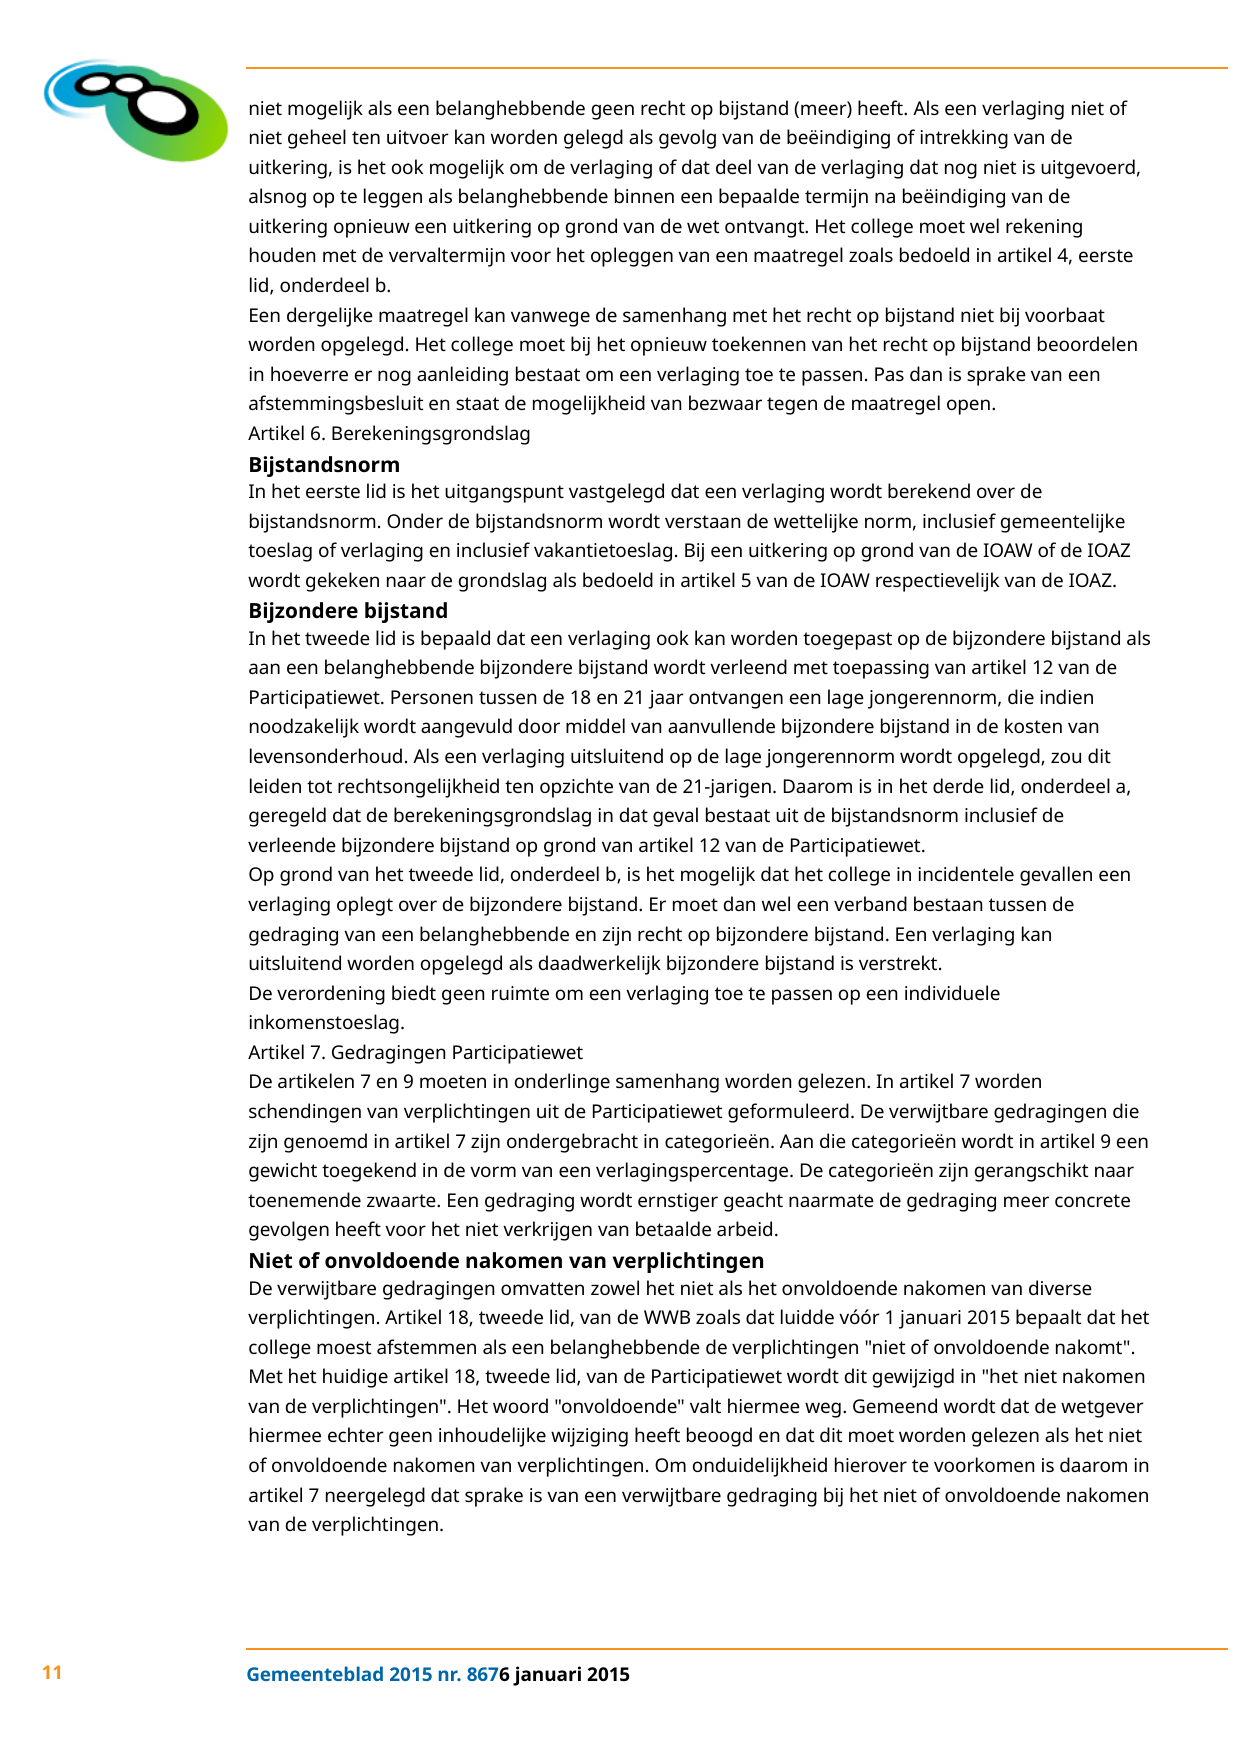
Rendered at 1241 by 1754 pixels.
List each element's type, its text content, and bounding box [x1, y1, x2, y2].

text Artikel 7. Gedragingen Participatiewet [248, 1039, 1152, 1065]
text Op grond van het tweede lid, onderdeel b, is het mogelijk dat het college in incidentele gevallen een verlaging oplegt over de bijzondere bijstand. Er moet dan wel een verband bestaan tussen de gedraging van een belanghebbende en zijn recht op bijzondere bijstand. Een verlaging kan uitsluitend worden opgelegd als daadwerkelijk bijzondere bijstand is verstrekt. [248, 862, 1152, 976]
text Bijstandsnorm [248, 450, 1152, 478]
text De verwijtbare gedragingen omvatten zowel het niet als het onvoldoende nakomen van diverse verplichtingen. Artikel 18, tweede lid, van de WWB zoals dat luidde vóór 1 januari 2015 bepaalt dat het college moest afstemmen als een belanghebbende de verplichtingen "niet of onvoldoende nakomt". Met het huidige artikel 18, tweede lid, van de Participatiewet wordt dit gewijzigd in "het niet nakomen van de verplichtingen". Het woord "onvoldoende" valt hiermee weg. Gemeend wordt dat de wetgever hiermee echter geen inhoudelijke wijziging heeft beoogd en dat dit moet worden gelezen als het niet of onvoldoende nakomen van verplichtingen. Om onduidelijkheid hierover te voorkomen is daarom in artikel 7 neergelegd dat sprake is van een verwijtbare gedraging bij het niet of onvoldoende nakomen van de verplichtingen. [248, 1275, 1152, 1537]
text Niet of onvoldoende nakomen van verplichtingen [248, 1246, 1152, 1275]
text De verordening biedt geen ruimte om een verlaging toe te passen op een individuele inkomenstoeslag. [248, 980, 1152, 1035]
text In het tweede lid is bepaald dat een verlaging ook kan worden toegepast op de bijzondere bijstand als aan een belanghebbende bijzondere bijstand wordt verleend met toepassing van artikel 12 van de Participatiewet. Personen tussen de 18 en 21 jaar ontvangen een lage jongerennorm, die indien noodzakelijk wordt aangevuld door middel van aanvullende bijzondere bijstand in de kosten van levensonderhoud. Als een verlaging uitsluitend op de lage jongerennorm wordt opgelegd, zou dit leiden tot rechtsongelijkheid ten opzichte van de 21-jarigen. Daarom is in het derde lid, onderdeel a, geregeld dat de berekeningsgrondslag in dat geval bestaat uit de bijstandsnorm inclusief de verleende bijzondere bijstand op grond van artikel 12 van de Participatiewet. [248, 625, 1152, 858]
text In het eerste lid is het uitgangspunt vastgelegd dat een verlaging wordt berekend over de bijstandsnorm. Onder de bijstandsnorm wordt verstaan de wettelijke norm, inclusief gemeentelijke toeslag of verlaging en inclusief vakantietoeslag. Bij een uitkering op grond van de IOAW of de IOAZ wordt gekeken naar de grondslag als bedoeld in artikel 5 van de IOAW respectievelijk van de IOAZ. [248, 478, 1152, 593]
text De artikelen 7 en 9 moeten in onderlinge samenhang worden gelezen. In artikel 7 worden schendingen van verplichtingen uit de Participatiewet geformuleerd. De verwijtbare gedragingen die zijn genoemd in artikel 7 zijn ondergebracht in categorieën. Aan die categorieën wordt in artikel 9 een gewicht toegekend in de vorm van een verlagingspercentage. De categorieën zijn gerangschikt naar toenemende zwaarte. Een gedraging wordt ernstiger geacht naarmate de gedraging meer concrete gevolgen heeft voor het niet verkrijgen van betaalde arbeid. [248, 1069, 1152, 1242]
text Een dergelijke maatregel kan vanwege de samenhang met het recht op bijstand niet bij voorbaat worden opgelegd. Het college moet bij het opnieuw toekennen van het recht op bijstand beoordelen in hoeverre er nog aanleiding bestaat om een verlaging toe te passen. Pas dan is sprake van een afstemmingsbesluit en staat de mogelijkheid van bezwaar tegen de maatregel open. [248, 302, 1152, 416]
picture [41, 47, 231, 172]
text Artikel 6. Berekeningsgrondslag [248, 420, 1152, 446]
text Bijzondere bijstand [248, 597, 1152, 625]
text niet mogelijk als een belanghebbende geen recht op bijstand (meer) heeft. Als een verlaging niet of niet geheel ten uitvoer kan worden gelegd als gevolg van de beëindiging of intrekking van de uitkering, is het ook mogelijk om de verlaging of dat deel van de verlaging dat nog niet is uitgevoerd, alsnog op te leggen als belanghebbende binnen een bepaalde termijn na beëindiging van de uitkering opnieuw een uitkering op grond van de wet ontvangt. Het college moet wel rekening houden met de vervaltermijn voor het opleggen van een maatregel zoals bedoeld in artikel 4, eerste lid, onderdeel b. [248, 95, 1152, 298]
